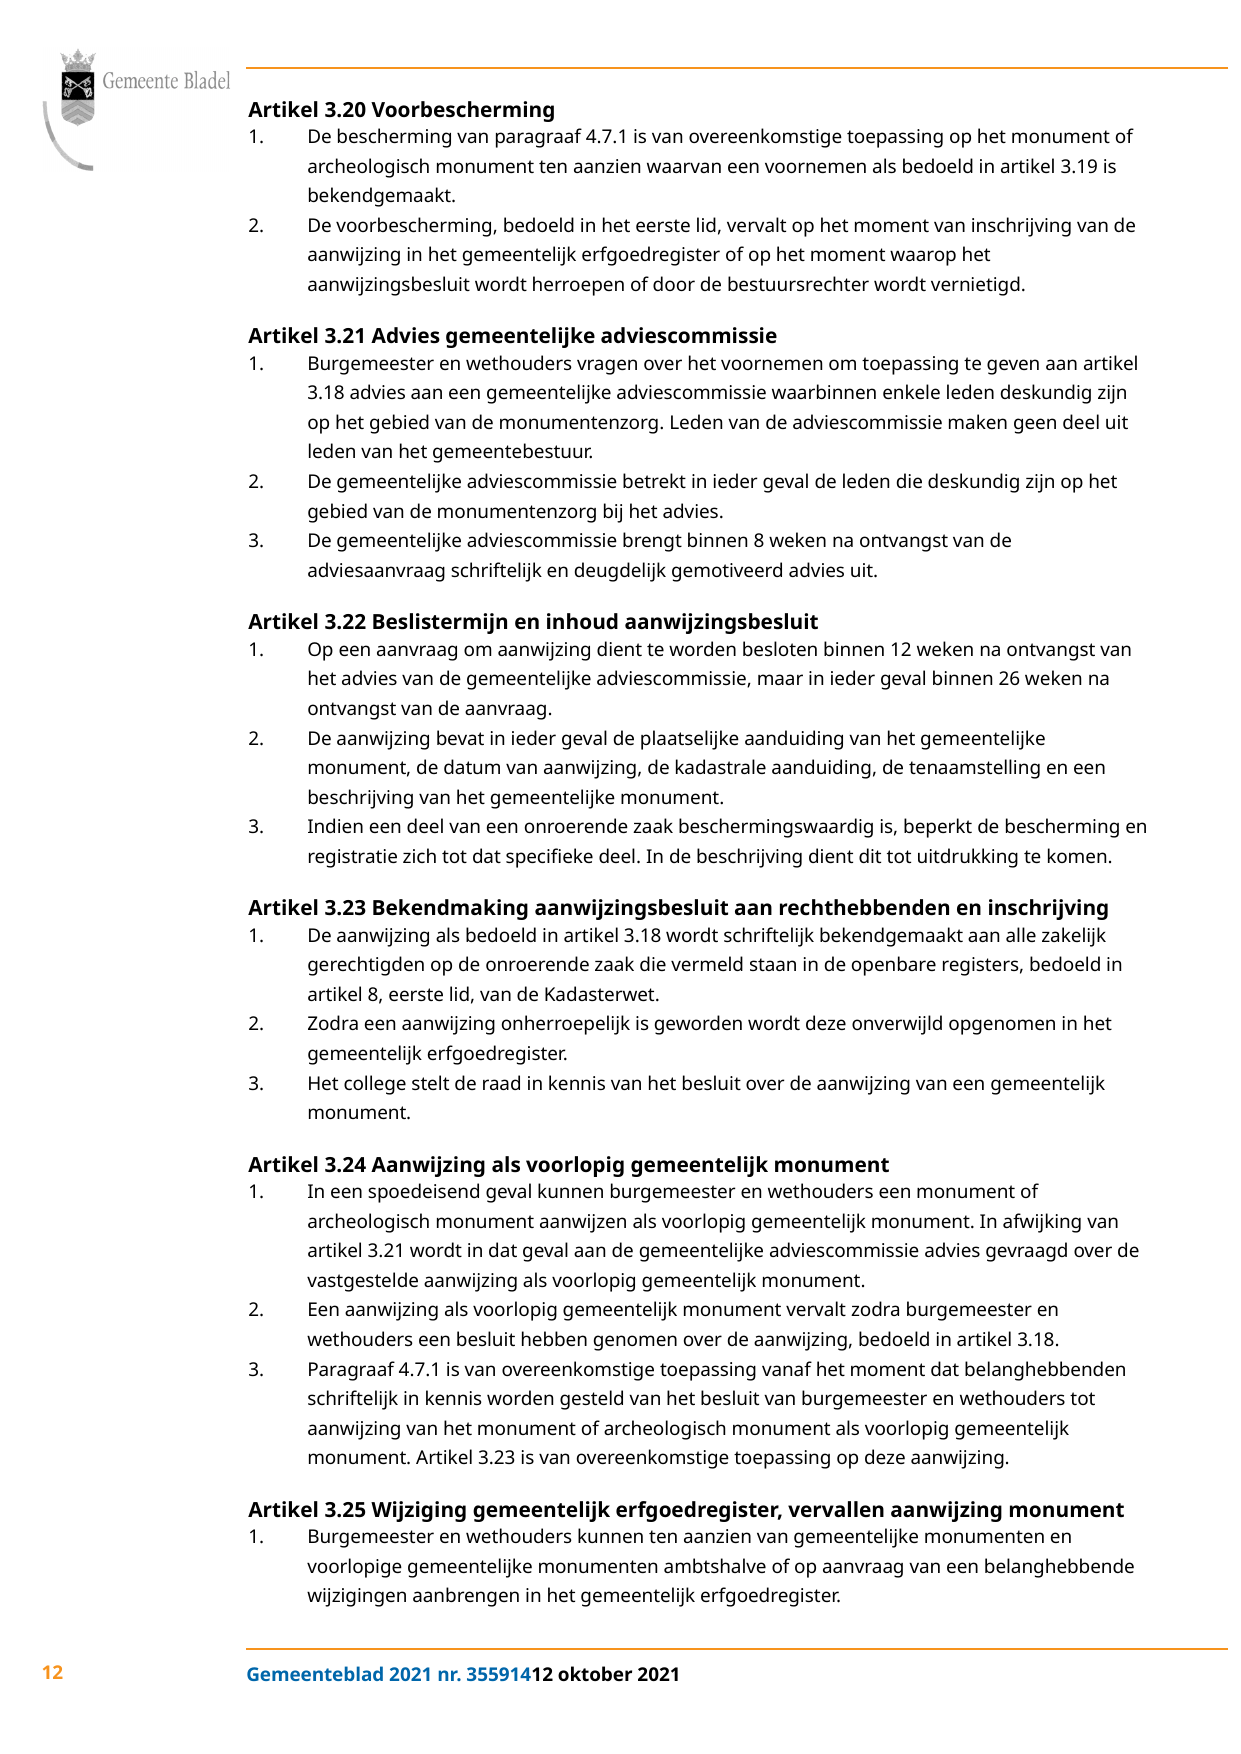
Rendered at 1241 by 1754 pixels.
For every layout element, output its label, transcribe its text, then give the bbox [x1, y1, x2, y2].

list In een spoedeisend geval kunnen burgemeester en wethouders een monument of archeologisch monument aanwijzen als voorlopig gemeentelijk monument. In afwijking van artikel 3.21 wordt in dat geval aan de gemeentelijke adviescommissie advies gevraagd over de vastgestelde aanwijzing als voorlopig gemeentelijk monument. [248, 1178, 1152, 1293]
list Op een aanvraag om aanwijzing dient te worden besloten binnen 12 weken na ontvangst van het advies van de gemeentelijke adviescommissie, maar in ieder geval binnen 26 weken na ontvangst van de aanvraag. [248, 636, 1152, 721]
picture [41, 47, 231, 172]
list De gemeentelijke adviescommissie brengt binnen 8 weken na ontvangst van de adviesaanvraag schriftelijk en deugdelijk gemotiveerd advies uit. [248, 527, 1152, 583]
text Artikel 3.23 Bekendmaking aanwijzingsbesluit aan rechthebbenden en inschrijving [248, 893, 1152, 922]
list De aanwijzing bevat in ieder geval de plaatselijke aanduiding van het gemeentelijke monument, de datum van aanwijzing, de kadastrale aanduiding, de tenaamstelling en een beschrijving van het gemeentelijke monument. [248, 725, 1152, 809]
list Indien een deel van een onroerende zaak beschermingswaardig is, beperkt de bescherming en registratie zich tot dat specifieke deel. In de beschrijving dient dit tot uitdrukking te komen. [248, 813, 1152, 869]
list Paragraaf 4.7.1 is van overeenkomstige toepassing vanaf het moment dat belanghebbenden schriftelijk in kennis worden gesteld van het besluit van burgemeester en wethouders tot aanwijzing van het monument of archeologisch monument als voorlopig gemeentelijk monument. Artikel 3.23 is van overeenkomstige toepassing op deze aanwijzing. [248, 1356, 1152, 1470]
list De aanwijzing als bedoeld in artikel 3.18 wordt schriftelijk bekendgemaakt aan alle zakelijk gerechtigden op de onroerende zaak die vermeld staan in de openbare registers, bedoeld in artikel 8, eerste lid, van de Kadasterwet. [248, 922, 1152, 1007]
list De gemeentelijke adviescommissie betrekt in ieder geval de leden die deskundig zijn op het gebied van de monumentenzorg bij het advies. [248, 468, 1152, 524]
list Het college stelt de raad in kennis van het besluit over de aanwijzing van een gemeentelijk monument. [248, 1070, 1152, 1125]
text Artikel 3.20 Voorbescherming [248, 95, 1152, 123]
text Artikel 3.25 Wijziging gemeentelijk erfgoedregister, vervallen aanwijzing monument [248, 1495, 1152, 1523]
list De bescherming van paragraaf 4.7.1 is van overeenkomstige toepassing op het monument of archeologisch monument ten aanzien waarvan een voornemen als bedoeld in artikel 3.19 is bekendgemaakt. [248, 123, 1152, 208]
list Zodra een aanwijzing onherroepelijk is geworden wordt deze onverwijld opgenomen in het gemeentelijk erfgoedregister. [248, 1011, 1152, 1066]
list Burgemeester en wethouders vragen over het voornemen om toepassing te geven aan artikel 3.18 advies aan een gemeentelijke adviescommissie waarbinnen enkele leden deskundig zijn op het gebied van de monumentenzorg. Leden van de adviescommissie maken geen deel uit leden van het gemeentebestuur. [248, 350, 1152, 464]
list De voorbescherming, bedoeld in het eerste lid, vervalt op het moment van inschrijving van de aanwijzing in het gemeentelijk erfgoedregister of op het moment waarop het aanwijzingsbesluit wordt herroepen of door de bestuursrechter wordt vernietigd. [248, 212, 1152, 297]
text Artikel 3.22 Beslistermijn en inhoud aanwijzingsbesluit [248, 607, 1152, 636]
text Artikel 3.21 Advies gemeentelijke adviescommissie [248, 322, 1152, 350]
list Een aanwijzing als voorlopig gemeentelijk monument vervalt zodra burgemeester en wethouders een besluit hebben genomen over de aanwijzing, bedoeld in artikel 3.18. [248, 1297, 1152, 1352]
text Artikel 3.24 Aanwijzing als voorlopig gemeentelijk monument [248, 1150, 1152, 1178]
list Burgemeester en wethouders kunnen ten aanzien van gemeentelijke monumenten en voorlopige gemeentelijke monumenten ambtshalve of op aanvraag van een belanghebbende wijzigingen aanbrengen in het gemeentelijk erfgoedregister. [248, 1523, 1152, 1608]
